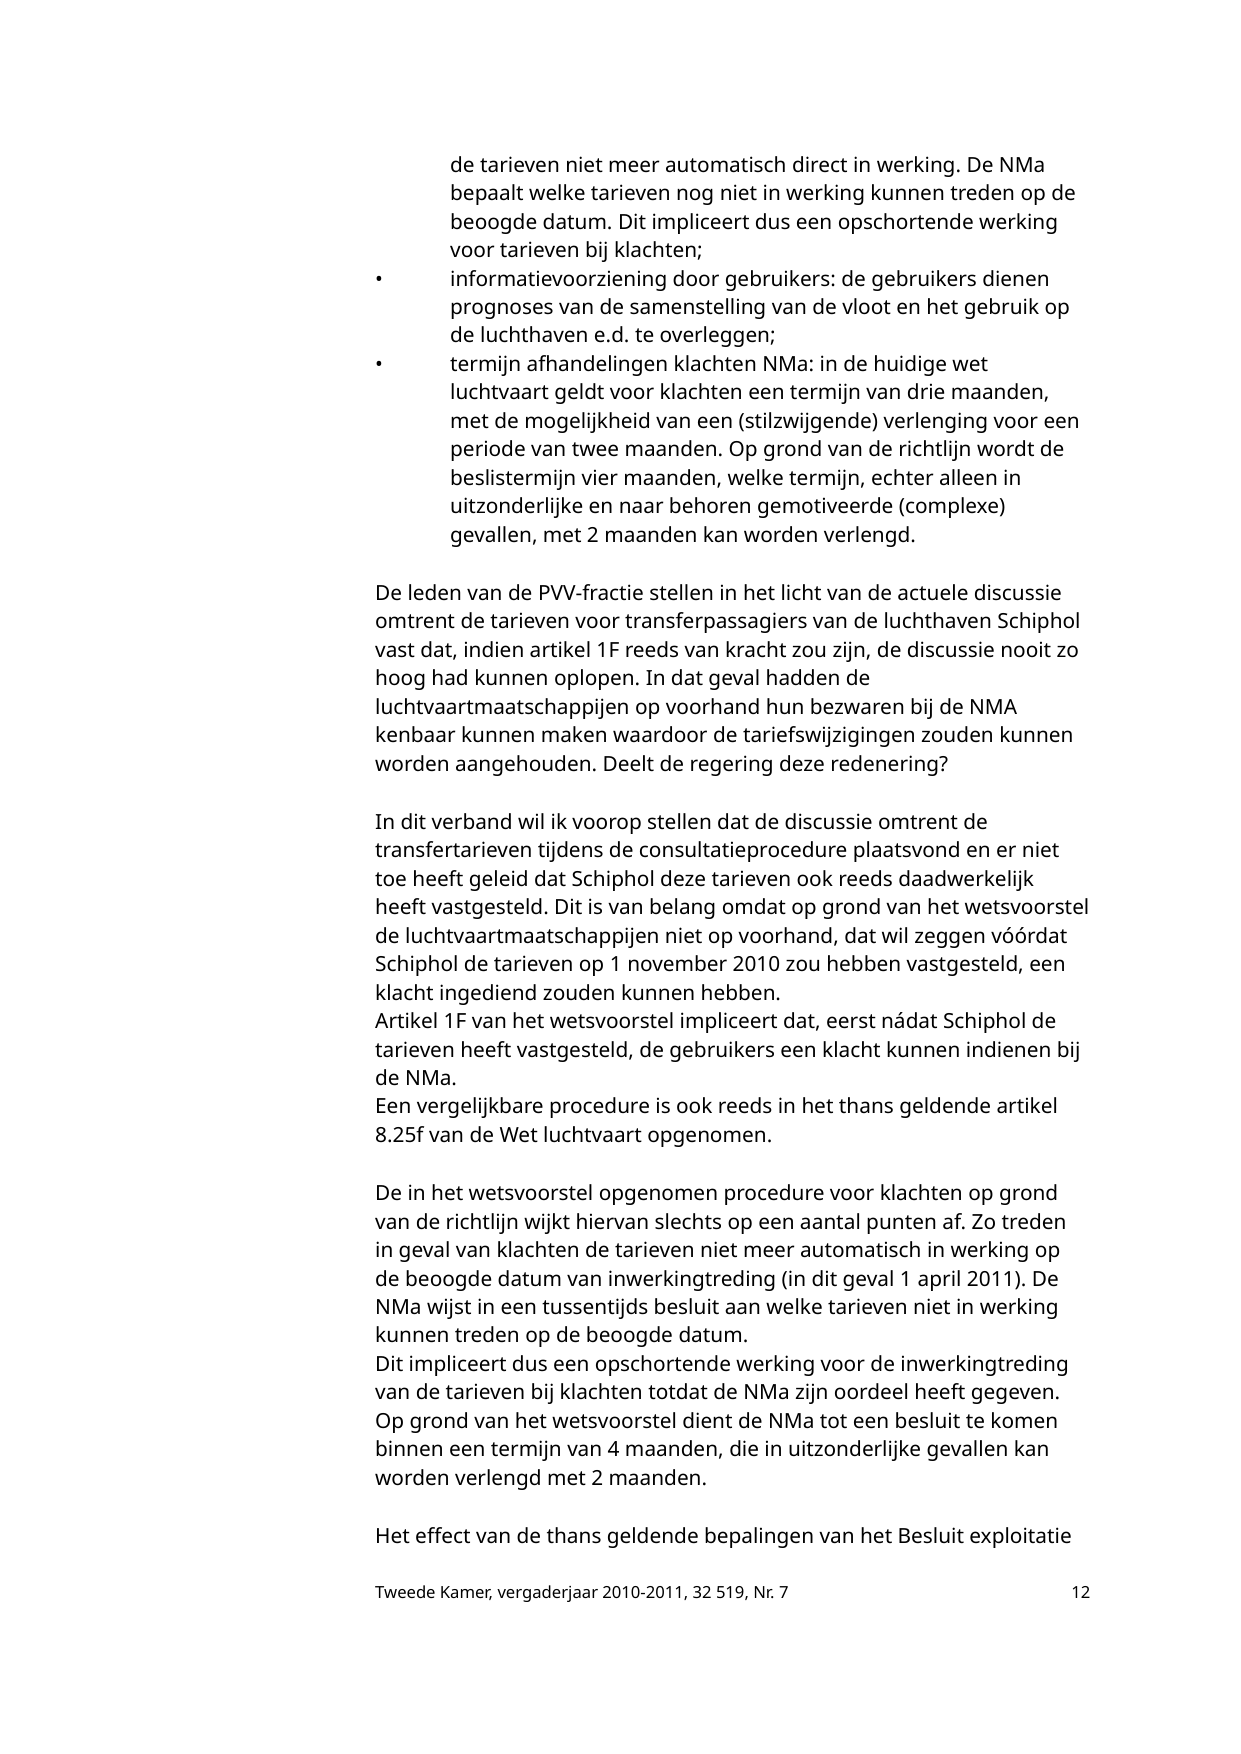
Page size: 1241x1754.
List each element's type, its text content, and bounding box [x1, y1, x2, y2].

text Dit impliceert dus een opschortende werking voor de inwerkingtreding van de tarieven bij klachten totdat de NMa zijn oordeel heeft gegeven. Op grond van het wetsvoorstel dient de NMa tot een besluit te komen binnen een termijn van 4 maanden, die in uitzonderlijke gevallen kan worden verlengd met 2 maanden. [375, 1349, 1090, 1491]
text In dit verband wil ik voorop stellen dat de discussie omtrent de transfertarieven tijdens de consultatieprocedure plaatsvond en er niet toe heeft geleid dat Schiphol deze tarieven ook reeds daadwerkelijk heeft vastgesteld. Dit is van belang omdat op grond van het wetsvoorstel de luchtvaartmaatschappijen niet op voorhand, dat wil zeggen vóórdat Schiphol de tarieven op 1 november 2010 zou hebben vastgesteld, een klacht ingediend zouden kunnen hebben. [375, 807, 1090, 1006]
list termijn afhandelingen klachten NMa: in de huidige wet luchtvaart geldt voor klachten een termijn van drie maanden, met de mogelijkheid van een (stilzwijgende) verlenging voor een periode van twee maanden. Op grond van de richtlijn wordt de beslistermijn vier maanden, welke termijn, echter alleen in uitzonderlijke en naar behoren gemotiveerde (complexe) gevallen, met 2 maanden kan worden verlengd. [375, 349, 1090, 548]
text Artikel 1F van het wetsvoorstel impliceert dat, eerst nádat Schiphol de tarieven heeft vastgesteld, de gebruikers een klacht kunnen indienen bij de NMa. [375, 1006, 1090, 1092]
text Het effect van de thans geldende bepalingen van het Besluit exploitatie [375, 1521, 1090, 1550]
list informatievoorziening door gebruikers: de gebruikers dienen prognoses van de samenstelling van de vloot en het gebruik op de luchthaven e.d. te overleggen; [375, 264, 1090, 349]
text De leden van de PVV-fractie stellen in het licht van de actuele discussie omtrent de tarieven voor transferpassagiers van de luchthaven Schiphol vast dat, indien artikel 1F reeds van kracht zou zijn, de discussie nooit zo hoog had kunnen oplopen. In dat geval hadden de luchtvaartmaatschappijen op voorhand hun bezwaren bij de NMA kenbaar kunnen maken waardoor de tariefswijzigingen zouden kunnen worden aangehouden. Deelt de regering deze redenering? [375, 578, 1090, 777]
text De in het wetsvoorstel opgenomen procedure voor klachten op grond van de richtlijn wijkt hiervan slechts op een aantal punten af. Zo treden in geval van klachten de tarieven niet meer automatisch in werking op de beoogde datum van inwerkingtreding (in dit geval 1 april 2011). De NMa wijst in een tussentijds besluit aan welke tarieven niet in werking kunnen treden op de beoogde datum. [375, 1178, 1090, 1349]
list de tarieven niet meer automatisch direct in werking. De NMa bepaalt welke tarieven nog niet in werking kunnen treden op de beoogde datum. Dit impliceert dus een opschortende werking voor tarieven bij klachten; [375, 150, 1090, 264]
text Een vergelijkbare procedure is ook reeds in het thans geldende artikel 8.25f van de Wet luchtvaart opgenomen. [375, 1092, 1090, 1148]
